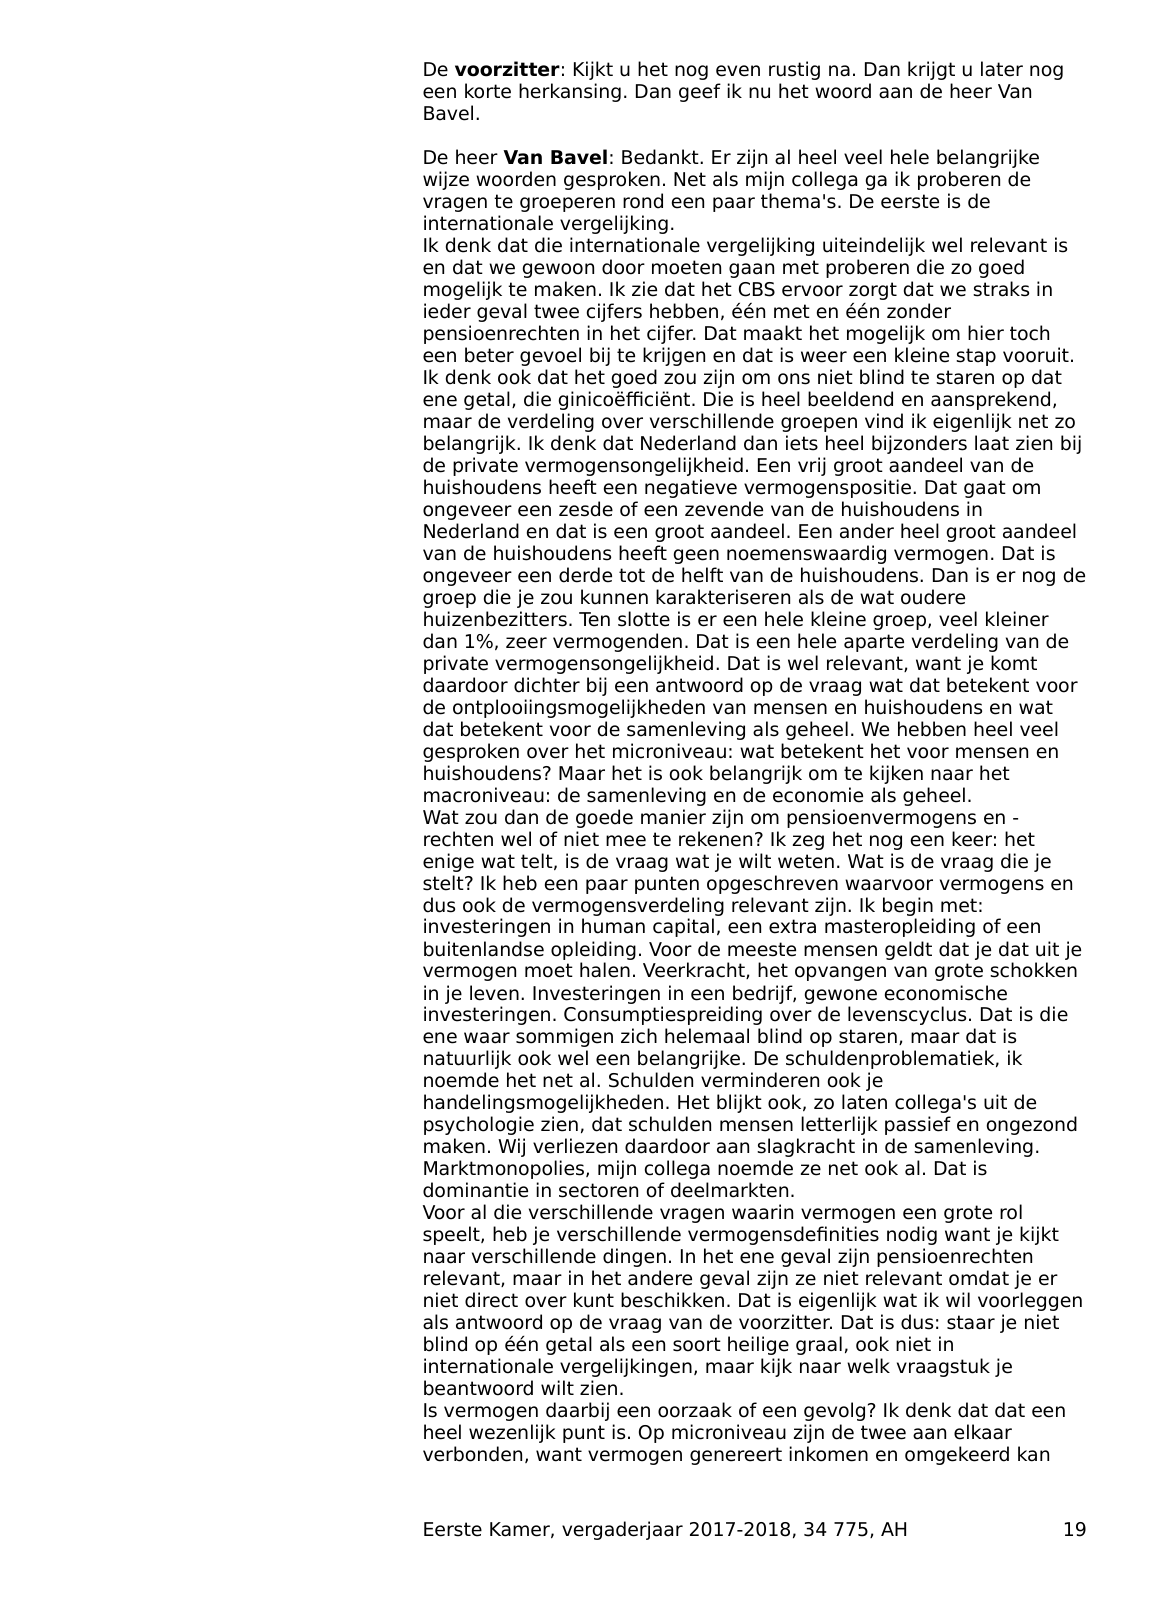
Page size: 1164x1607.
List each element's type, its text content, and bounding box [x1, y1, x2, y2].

text Ik denk ook dat het goed zou zijn om ons niet blind te staren op dat ene getal, die ginicoëfficiënt. Die is heel beeldend en aansprekend, maar de verdeling over verschillende groepen vind ik eigenlijk net zo belangrijk. Ik denk dat Nederland dan iets heel bijzonders laat zien bij de private vermogensongelijkheid. Een vrij groot aandeel van de huishoudens heeft een negatieve vermogenspositie. Dat gaat om ongeveer een zesde of een zevende van de huishoudens in Nederland en dat is een groot aandeel. Een ander heel groot aandeel van de huishoudens heeft geen noemenswaardig vermogen. Dat is ongeveer een derde tot de helft van de huishoudens. Dan is er nog de groep die je zou kunnen karakteriseren als de wat oudere huizenbezitters. Ten slotte is er een hele kleine groep, veel kleiner dan 1%, zeer vermogenden. Dat is een hele aparte verdeling van de private vermogensongelijkheid. Dat is wel relevant, want je komt daardoor dichter bij een antwoord op de vraag wat dat betekent voor de ontplooiingsmogelijkheden van mensen en huishoudens en wat dat betekent voor de samenleving als geheel. We hebben heel veel gesproken over het microniveau: wat betekent het voor mensen en huishoudens? Maar het is ook belangrijk om te kijken naar het macroniveau: de samenleving en de economie als geheel. [422, 367, 1087, 807]
text Wat zou dan de goede manier zijn om pensioenvermogens en -rechten wel of niet mee te rekenen? Ik zeg het nog een keer: het enige wat telt, is de vraag wat je wilt weten. Wat is de vraag die je stelt? Ik heb een paar punten opgeschreven waarvoor vermogens en dus ook de vermogensverdeling relevant zijn. Ik begin met: investeringen in human capital, een extra masteropleiding of een buitenlandse opleiding. Voor de meeste mensen geldt dat je dat uit je vermogen moet halen. Veerkracht, het opvangen van grote schokken in je leven. Investeringen in een bedrijf, gewone economische investeringen. Consumptiespreiding over de levenscyclus. Dat is die ene waar sommigen zich helemaal blind op staren, maar dat is natuurlijk ook wel een belangrijke. De schuldenproblematiek, ik noemde het net al. Schulden verminderen ook je handelingsmogelijkheden. Het blijkt ook, zo laten collega's uit de psychologie zien, dat schulden mensen letterlijk passief en ongezond maken. Wij verliezen daardoor aan slagkracht in de samenleving. Marktmonopolies, mijn collega noemde ze net ook al. Dat is dominantie in sectoren of deelmarkten. [422, 807, 1087, 1202]
text Ik denk dat die internationale vergelijking uiteindelijk wel relevant is en dat we gewoon door moeten gaan met proberen die zo goed mogelijk te maken. Ik zie dat het CBS ervoor zorgt dat we straks in ieder geval twee cijfers hebben, één met en één zonder pensioenrechten in het cijfer. Dat maakt het mogelijk om hier toch een beter gevoel bij te krijgen en dat is weer een kleine stap vooruit. [422, 235, 1087, 367]
text Voor al die verschillende vragen waarin vermogen een grote rol speelt, heb je verschillende vermogensdefinities nodig want je kijkt naar verschillende dingen. In het ene geval zijn pensioenrechten relevant, maar in het andere geval zijn ze niet relevant omdat je er niet direct over kunt beschikken. Dat is eigenlijk wat ik wil voorleggen als antwoord op de vraag van de voorzitter. Dat is dus: staar je niet blind op één getal als een soort heilige graal, ook niet in internationale vergelijkingen, maar kijk naar welk vraagstuk je beantwoord wilt zien. [422, 1202, 1087, 1400]
text Is vermogen daarbij een oorzaak of een gevolg? Ik denk dat dat een heel wezenlijk punt is. Op microniveau zijn de twee aan elkaar verbonden, want vermogen genereert inkomen en omgekeerd kan [422, 1400, 1087, 1466]
text De voorzitter: Kijkt u het nog even rustig na. Dan krijgt u later nog een korte herkansing. Dan geef ik nu het woord aan de heer Van Bavel. [422, 59, 1087, 125]
text De heer Van Bavel: Bedankt. Er zijn al heel veel hele belangrijke wijze woorden gesproken. Net als mijn collega ga ik proberen de vragen te groeperen rond een paar thema's. De eerste is de internationale vergelijking. [422, 147, 1087, 235]
